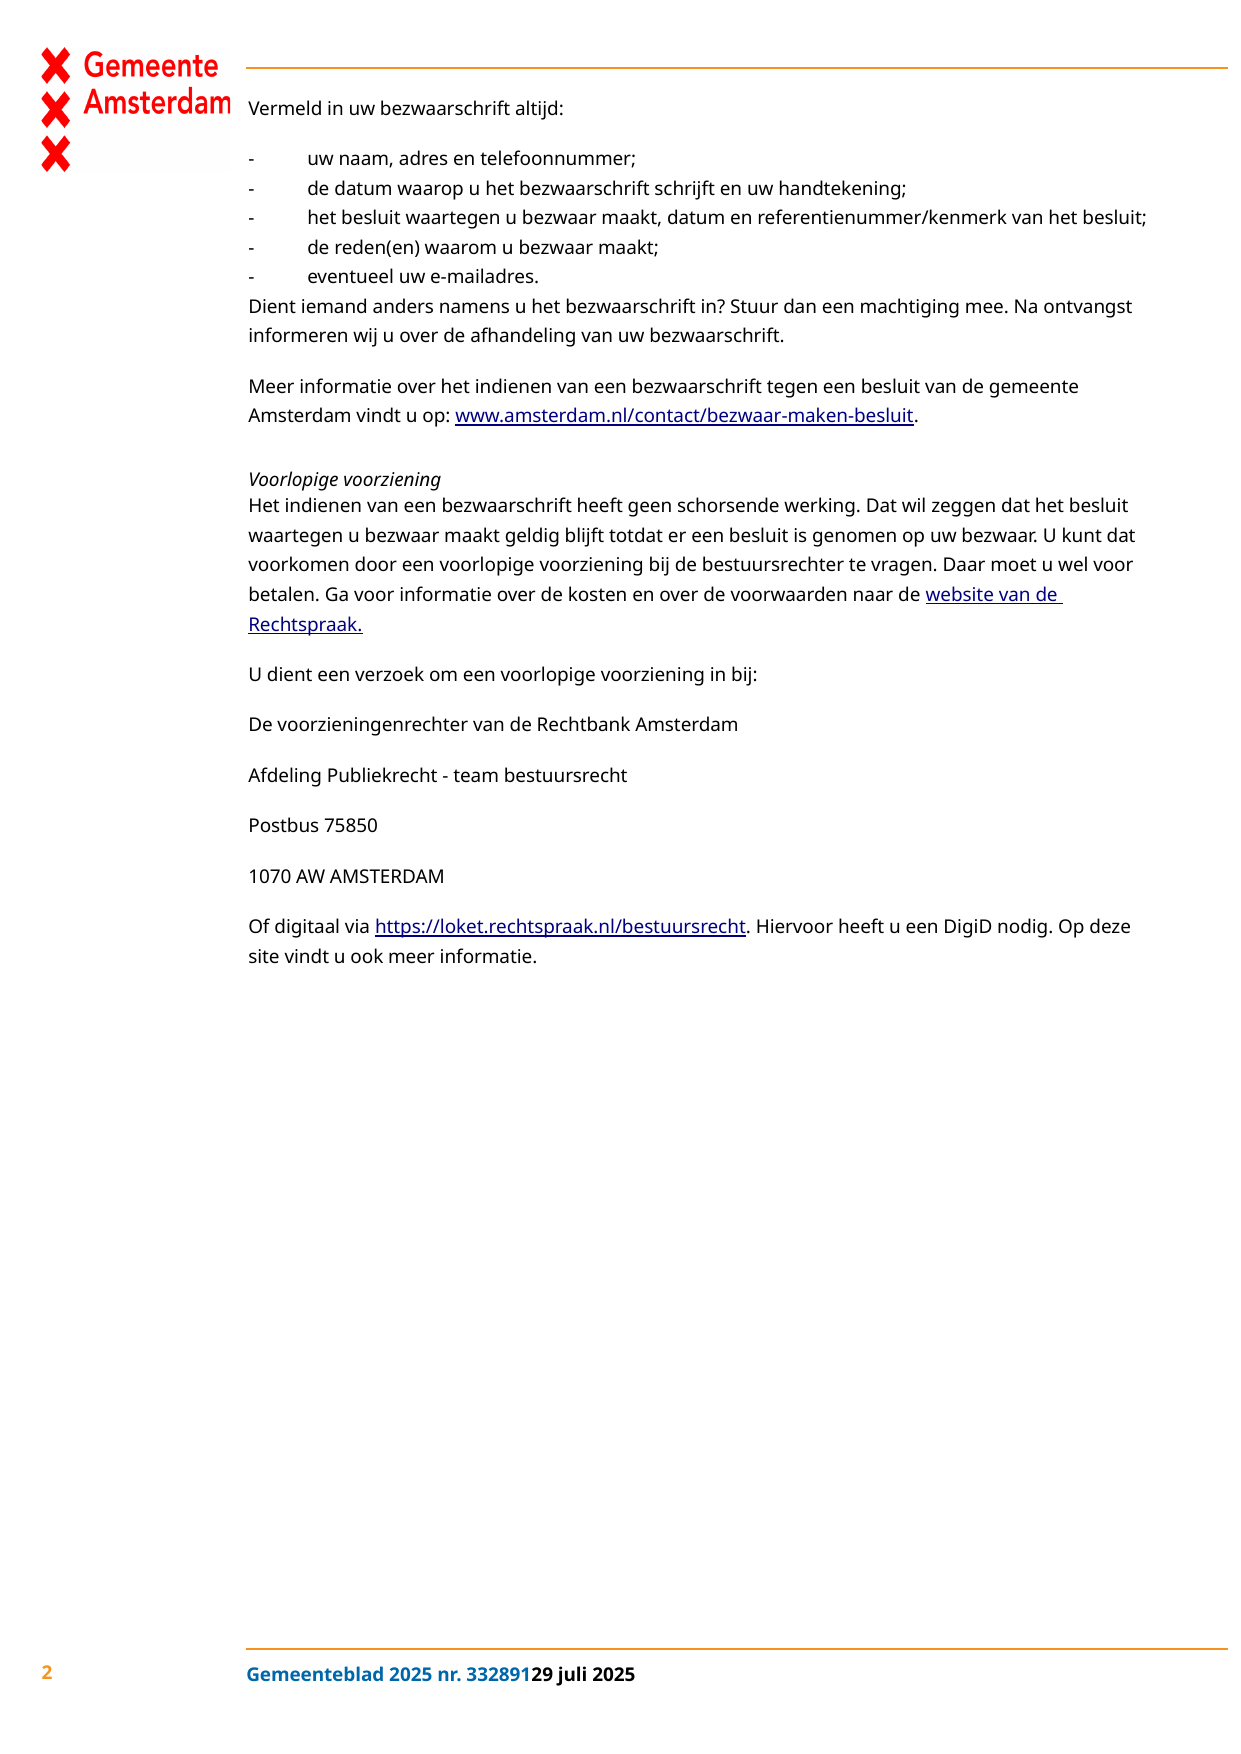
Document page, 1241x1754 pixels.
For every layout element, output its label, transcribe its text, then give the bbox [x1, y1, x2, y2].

text 1070 AW AMSTERDAM [248, 863, 1152, 888]
text Het indienen van een bezwaarschrift heeft geen schorsende werking. Dat wil zeggen dat het besluit waartegen u bezwaar maakt geldig blijft totdat er een besluit is genomen op uw bezwaar. U kunt dat voorkomen door een voorlopige voorziening bij de bestuursrechter te vragen. Daar moet u wel voor betalen. Ga voor informatie over de kosten en over de voorwaarden naar de website van de Rechtspraak. [248, 492, 1152, 636]
text Meer informatie over het indienen van een bezwaarschrift tegen een besluit van de gemeente Amsterdam vindt u op: www.amsterdam.nl/contact/bezwaar-maken-besluit. [248, 373, 1152, 428]
list eventueel uw e-mailadres. [248, 263, 1152, 289]
list uw naam, adres en telefoonnummer; [248, 145, 1152, 171]
text U dient een verzoek om een voorlopige voorziening in bij: [248, 661, 1152, 687]
text Voorlopige voorziening [248, 467, 1152, 492]
text De voorzieningenrechter van de Rechtbank Amsterdam [248, 712, 1152, 737]
list het besluit waartegen u bezwaar maakt, datum en referentienummer/kenmerk van het besluit; [248, 204, 1152, 230]
text Vermeld in uw bezwaarschrift altijd: [248, 95, 1152, 121]
list de datum waarop u het bezwaarschrift schrijft en uw handtekening; [248, 175, 1152, 201]
text Of digitaal via https://loket.rechtspraak.nl/bestuursrecht. Hiervoor heeft u een DigiD nodig. Op deze site vindt u ook meer informatie. [248, 913, 1152, 968]
picture [41, 47, 231, 172]
text Postbus 75850 [248, 812, 1152, 838]
text Afdeling Publiekrecht - team bestuursrecht [248, 762, 1152, 788]
list de reden(en) waarom u bezwaar maakt; [248, 234, 1152, 260]
text Dient iemand anders namens u het bezwaarschrift in? Stuur dan een machtiging mee. Na ontvangst informeren wij u over de afhandeling van uw bezwaarschrift. [248, 293, 1152, 348]
